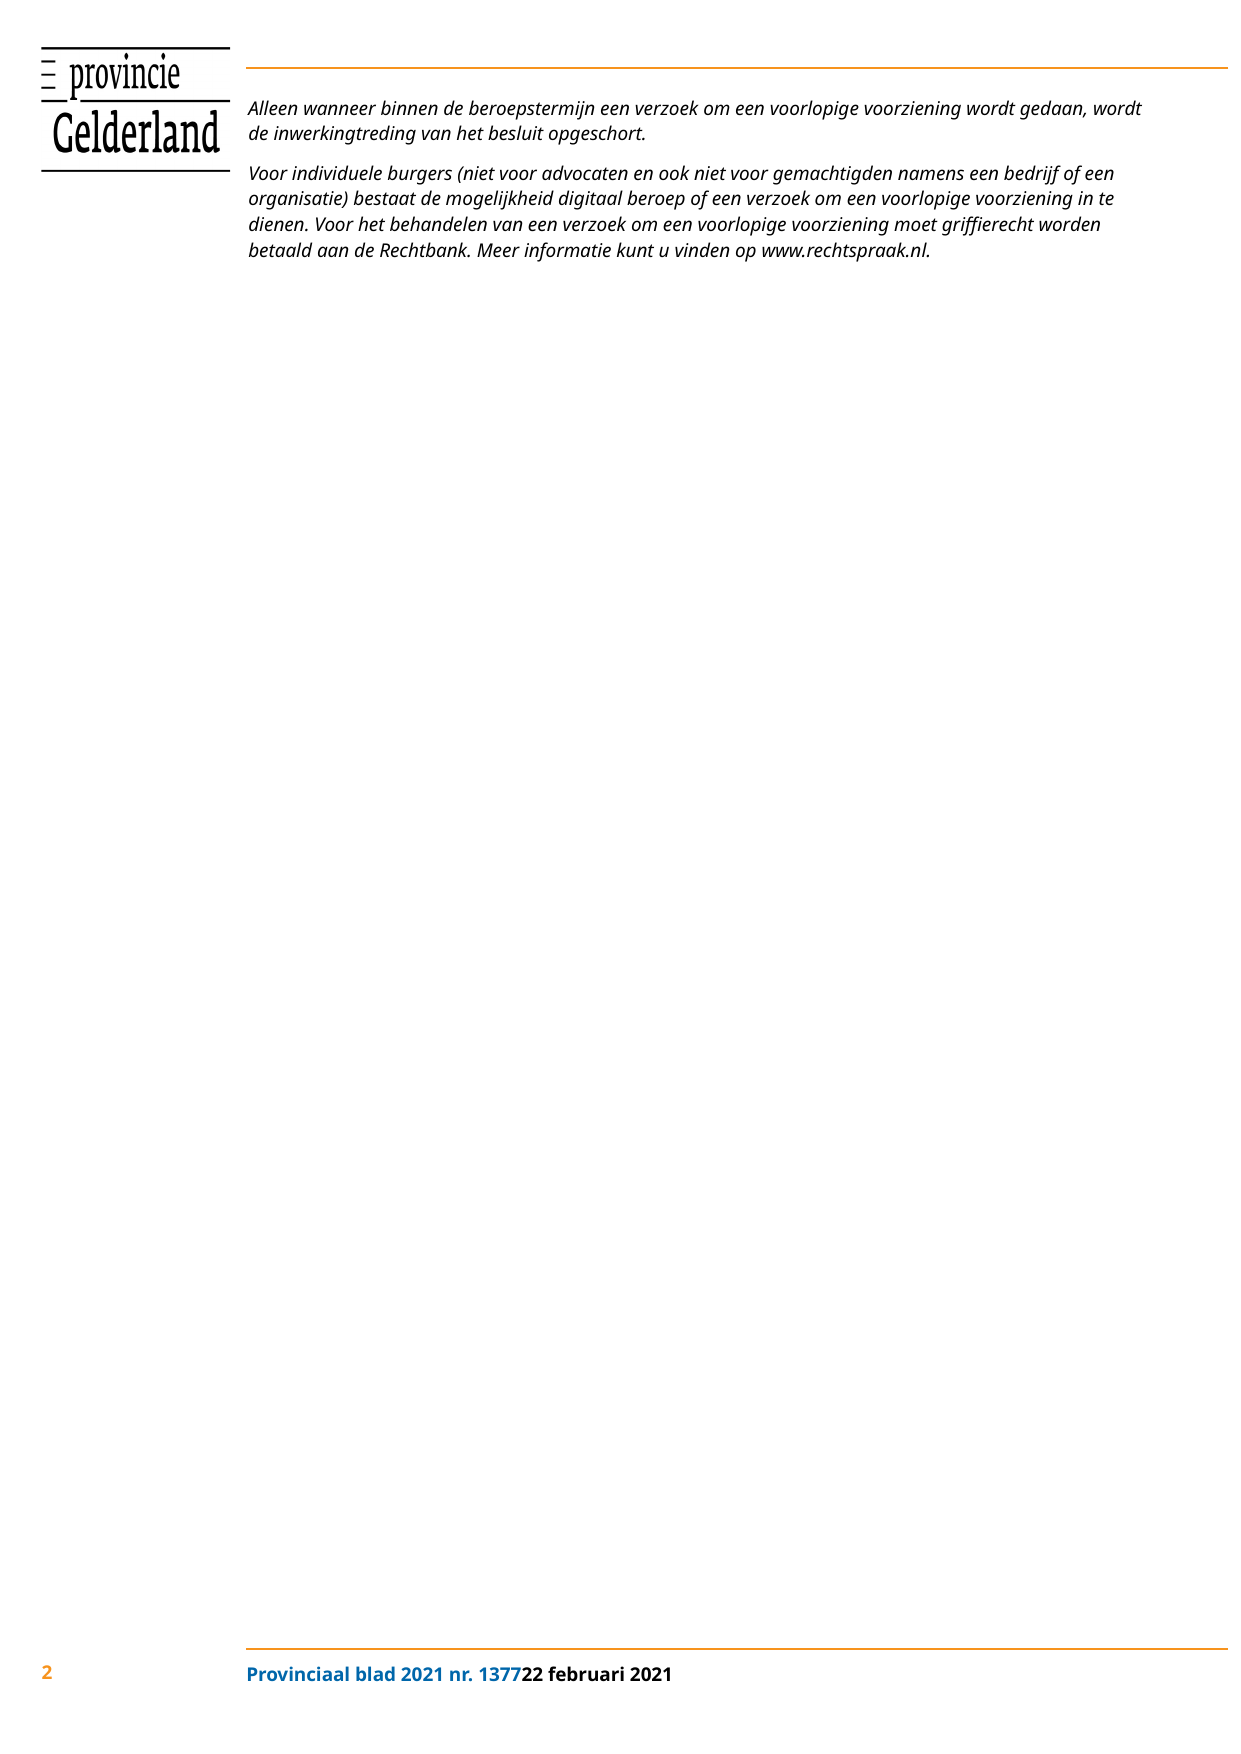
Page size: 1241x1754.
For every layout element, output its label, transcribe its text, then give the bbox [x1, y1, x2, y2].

text Alleen wanneer binnen de beroepstermijn een verzoek om een voorlopige voorziening wordt gedaan, wordt de inwerkingtreding van het besluit opgeschort. [248, 95, 1152, 146]
picture [41, 47, 231, 172]
text Voor individuele burgers (niet voor advocaten en ook niet voor gemachtigden namens een bedrijf of een organisatie) bestaat de mogelijkheid digitaal beroep of een verzoek om een voorlopige voorziening in te dienen. Voor het behandelen van een verzoek om een voorlopige voorziening moet griffierecht worden betaald aan de Rechtbank. Meer informatie kunt u vinden op www.rechtspraak.nl. [248, 160, 1152, 263]
